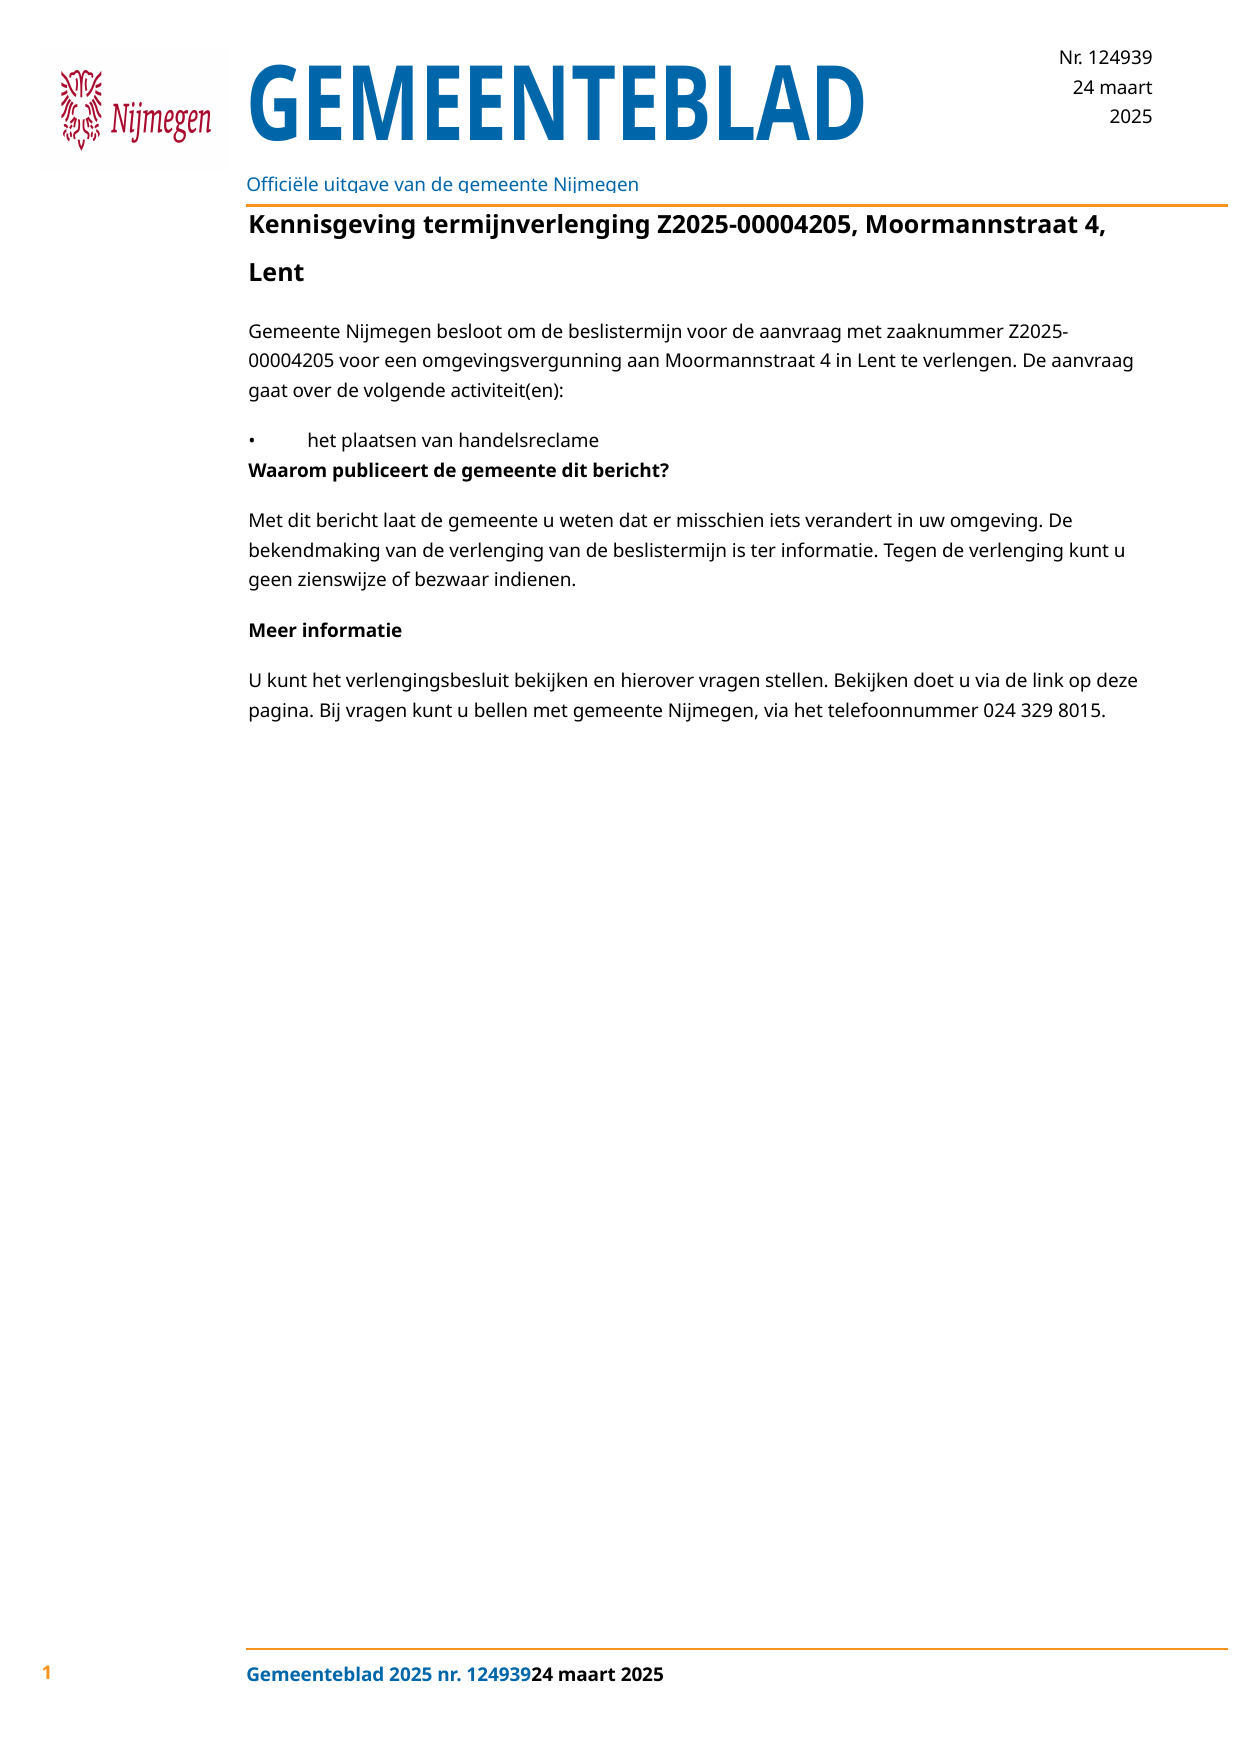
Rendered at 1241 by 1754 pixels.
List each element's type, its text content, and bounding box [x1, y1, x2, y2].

text Meer informatie [248, 617, 1152, 643]
text Met dit bericht laat de gemeente u weten dat er misschien iets verandert in uw omgeving. De bekendmaking van de verlenging van de beslistermijn is ter informatie. Tegen de verlenging kunt u geen zienswijze of bezwaar indienen. [248, 507, 1152, 592]
text Kennisgeving termijnverlenging Z2025-00004205, Moormannstraat 4, Lent [248, 207, 1152, 288]
list het plaatsen van handelsreclame [248, 427, 1152, 453]
text Gemeente Nijmegen besloot om de beslistermijn voor de aanvraag met zaaknummer Z2025-00004205 voor een omgevingsvergunning aan Moormannstraat 4 in Lent te verlengen. De aanvraag gaat over de volgende activiteit(en): [248, 318, 1152, 403]
text Waarom publiceert de gemeente dit bericht? [248, 457, 1152, 483]
picture [41, 47, 231, 172]
text U kunt het verlengingsbesluit bekijken en hierover vragen stellen. Bekijken doet u via de link op deze pagina. Bij vragen kunt u bellen met gemeente Nijmegen, via het telefoonnummer 024 329 8015. [248, 667, 1152, 723]
